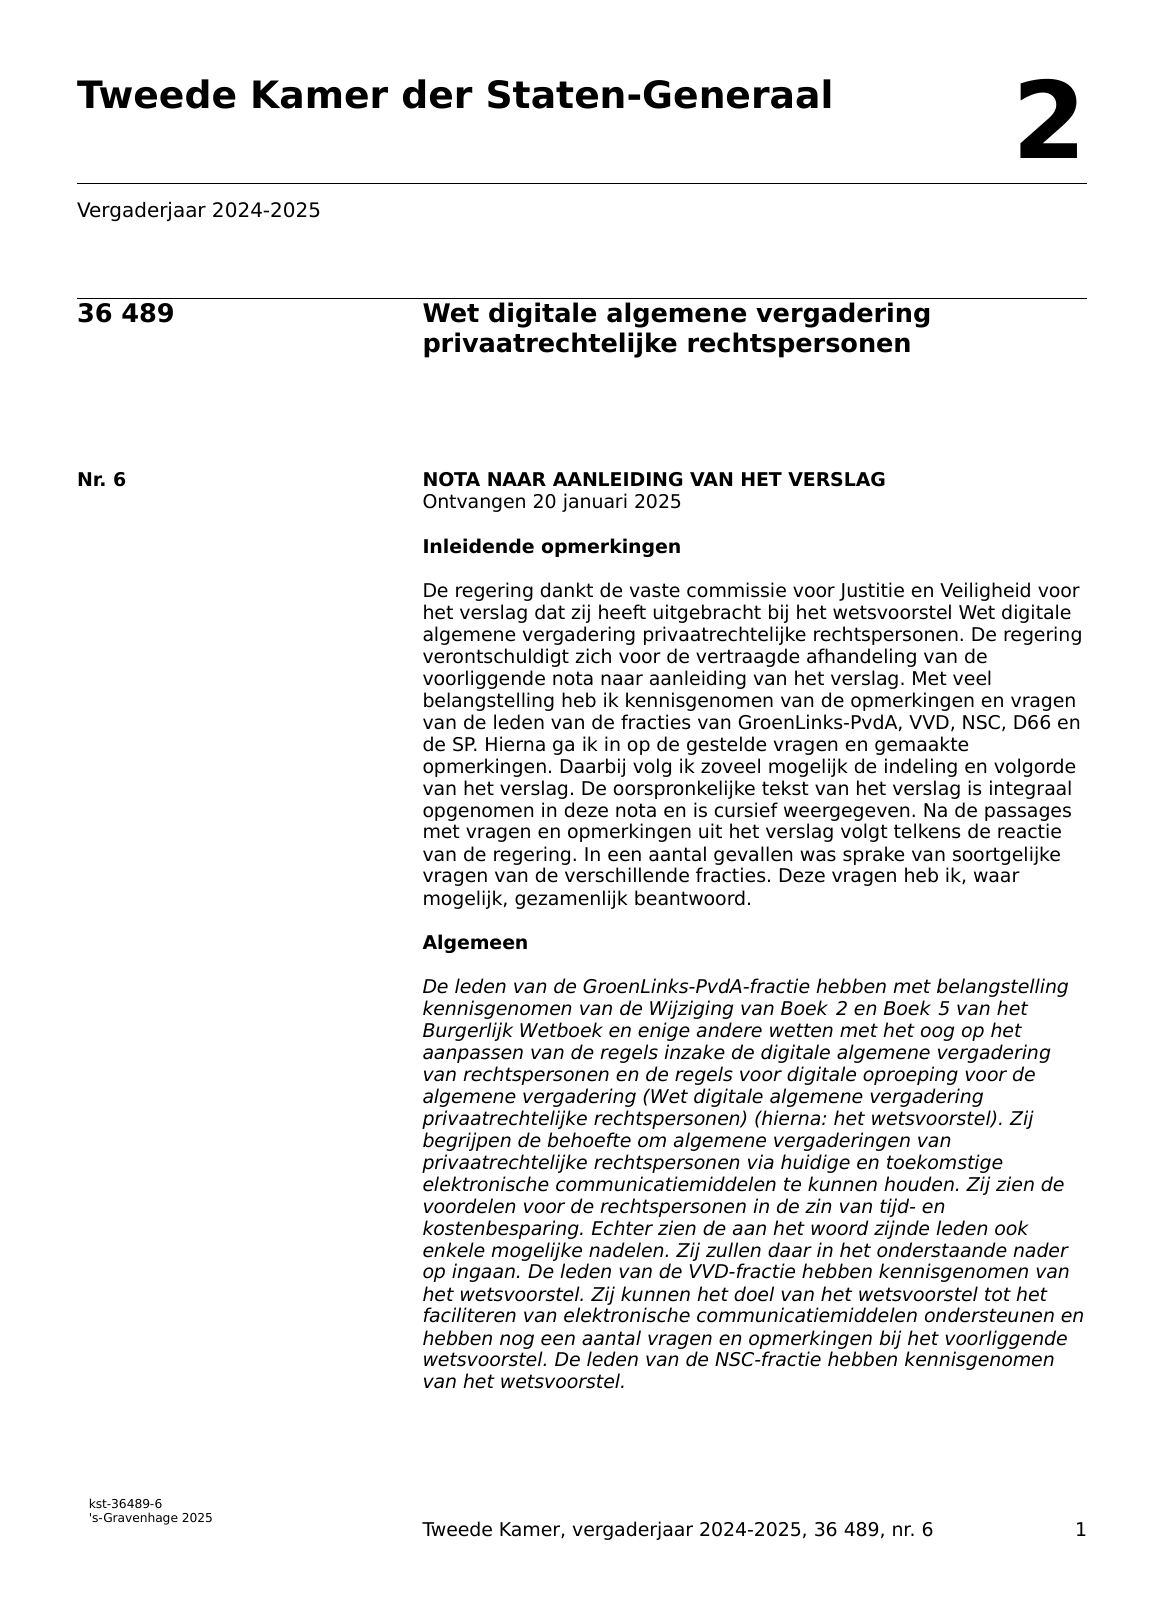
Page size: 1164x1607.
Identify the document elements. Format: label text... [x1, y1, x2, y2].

text 's-Gravenhage 2025 [88, 1511, 323, 1525]
subtitle Algemeen [422, 932, 1087, 953]
table_header Tweede Kamer der Staten-Generaal [77, 59, 886, 183]
subtitle 36 489 Wet digitale algemene vergadering privaatrechtelijke rechtspersonen [77, 299, 1087, 358]
subtitle Nr. 6 NOTA NAAR AANLEIDING VAN HET VERSLAG [77, 469, 1087, 491]
text De regering dankt de vaste commissie voor Justitie en Veiligheid voor het verslag dat zij heeft uitgebracht bij het wetsvoorstel Wet digitale algemene vergadering privaatrechtelijke rechtspersonen. De regering verontschuldigt zich voor de vertraagde afhandeling van de voorliggende nota naar aanleiding van het verslag. Met veel belangstelling heb ik kennisgenomen van de opmerkingen en vragen van de leden van de fracties van GroenLinks-PvdA, VVD, NSC, D66 en de SP. Hierna ga ik in op de gestelde vragen en gemaakte opmerkingen. Daarbij volg ik zoveel mogelijk de indeling en volgorde van het verslag. De oorspronkelijke tekst van het verslag is integraal opgenomen in deze nota en is cursief weergegeven. Na de passages met vragen en opmerkingen uit het verslag volgt telkens de reactie van de regering. In een aantal gevallen was sprake van soortgelijke vragen van de verschillende fracties. Deze vragen heb ik, waar mogelijk, gezamenlijk beantwoord. [422, 580, 1087, 909]
table_cell Vergaderjaar 2024-2025 [77, 184, 1087, 298]
text De leden van de GroenLinks-PvdA-fractie hebben met belangstelling kennisgenomen van de Wijziging van Boek 2 en Boek 5 van het Burgerlijk Wetboek en enige andere wetten met het oog op het aanpassen van de regels inzake de digitale algemene vergadering van rechtspersonen en de regels voor digitale oproeping voor de algemene vergadering (Wet digitale algemene vergadering privaatrechtelijke rechtspersonen) (hierna: het wetsvoorstel). Zij begrijpen de behoefte om algemene vergaderingen van privaatrechtelijke rechtspersonen via huidige en toekomstige elektronische communicatiemiddelen te kunnen houden. Zij zien de voordelen voor de rechtspersonen in de zin van tijd- en kostenbesparing. Echter zien de aan het woord zijnde leden ook enkele mogelijke nadelen. Zij zullen daar in het onderstaande nader op ingaan. De leden van de VVD-fractie hebben kennisgenomen van het wetsvoorstel. Zij kunnen het doel van het wetsvoorstel tot het faciliteren van elektronische communicatiemiddelen ondersteunen en hebben nog een aantal vragen en opmerkingen bij het voorliggende wetsvoorstel. De leden van de NSC-fractie hebben kennisgenomen van het wetsvoorstel. [422, 976, 1087, 1393]
subtitle Inleidende opmerkingen [422, 536, 1087, 557]
text Ontvangen 20 januari 2025 [422, 491, 1087, 513]
text kst-36489-6 [88, 1497, 323, 1511]
table_header 2 [886, 59, 1087, 183]
